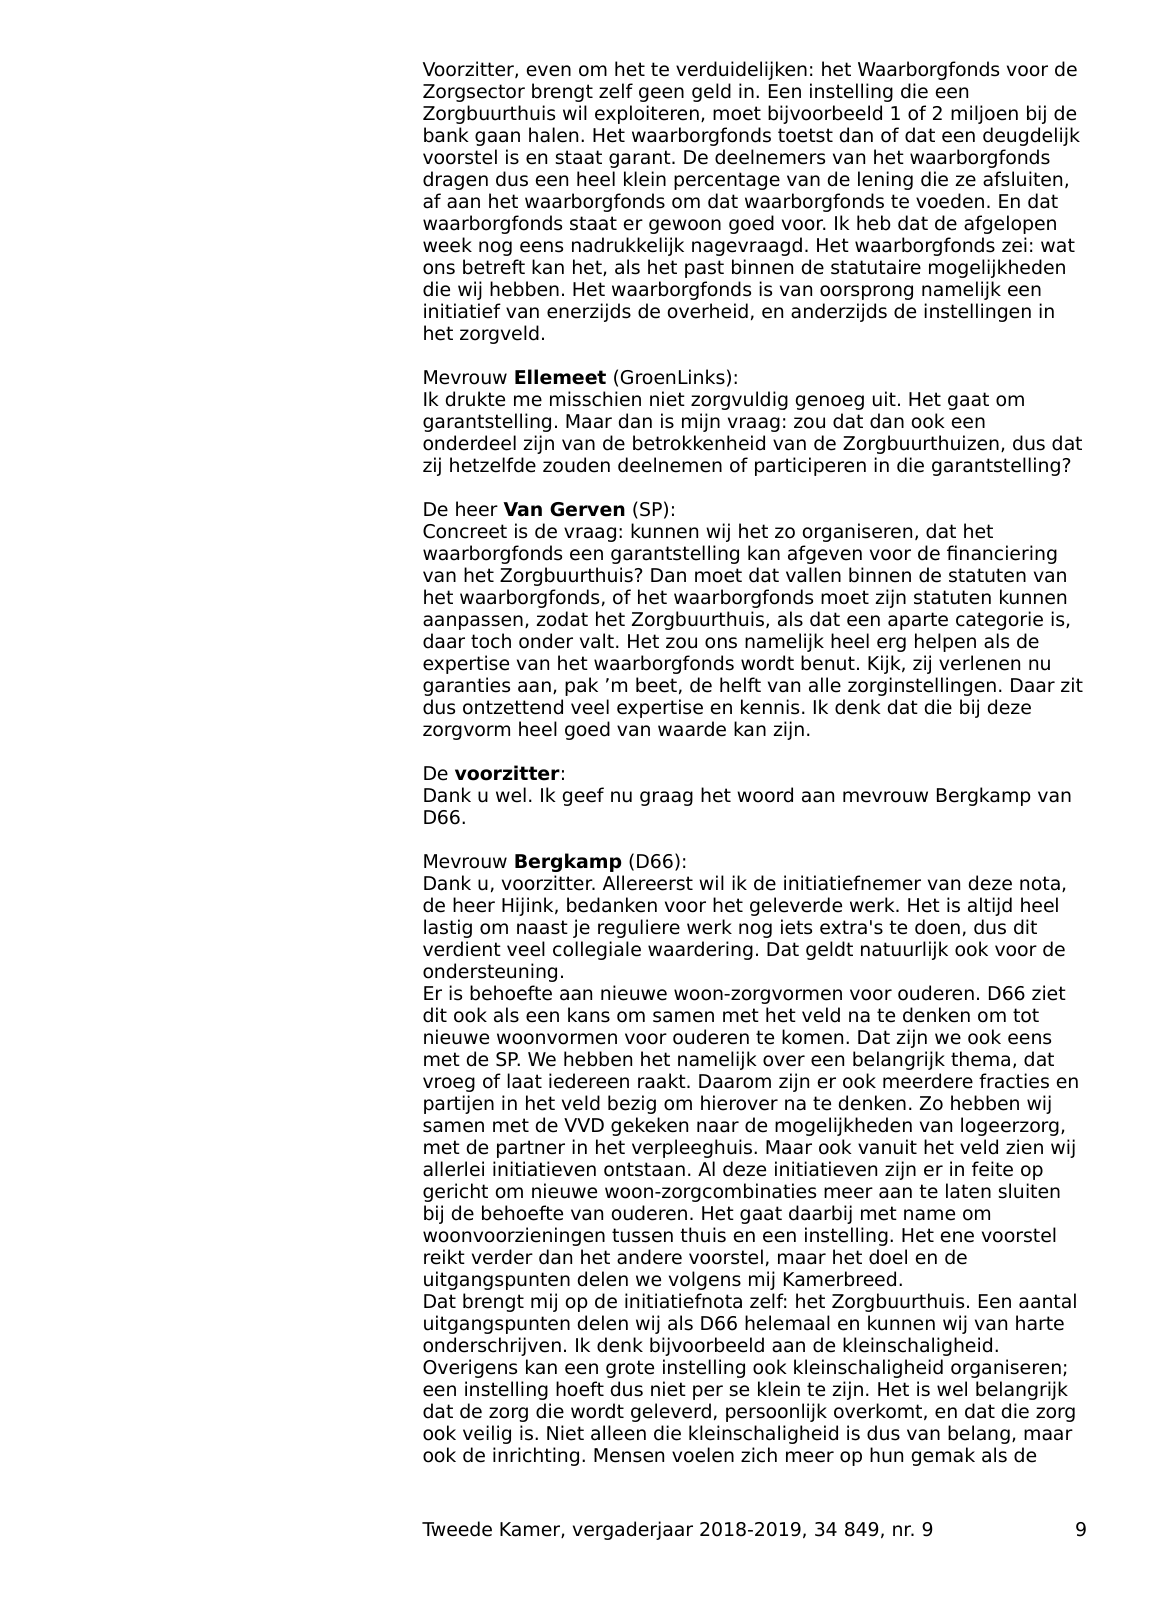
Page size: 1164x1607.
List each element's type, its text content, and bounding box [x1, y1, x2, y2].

text Ik drukte me misschien niet zorgvuldig genoeg uit. Het gaat om garantstelling. Maar dan is mijn vraag: zou dat dan ook een onderdeel zijn van de betrokkenheid van de Zorgbuurthuizen, dus dat zij hetzelfde zouden deelnemen of participeren in die garantstelling? [422, 389, 1087, 477]
text Dat brengt mij op de initiatiefnota zelf: het Zorgbuurthuis. Een aantal uitgangspunten delen wij als D66 helemaal en kunnen wij van harte onderschrijven. Ik denk bijvoorbeeld aan de kleinschaligheid. Overigens kan een grote instelling ook kleinschaligheid organiseren; een instelling hoeft dus niet per se klein te zijn. Het is wel belangrijk dat de zorg die wordt geleverd, persoonlijk overkomt, en dat die zorg ook veilig is. Niet alleen die kleinschaligheid is dus van belang, maar ook de inrichting. Mensen voelen zich meer op hun gemak als de [422, 1291, 1087, 1467]
text De voorzitter: [422, 763, 1087, 785]
text Mevrouw Bergkamp (D66): [422, 851, 1087, 873]
text Dank u, voorzitter. Allereerst wil ik de initiatiefnemer van deze nota, de heer Hijink, bedanken voor het geleverde werk. Het is altijd heel lastig om naast je reguliere werk nog iets extra's te doen, dus dit verdient veel collegiale waardering. Dat geldt natuurlijk ook voor de ondersteuning. [422, 873, 1087, 983]
text Voorzitter, even om het te verduidelijken: het Waarborgfonds voor de Zorgsector brengt zelf geen geld in. Een instelling die een Zorgbuurthuis wil exploiteren, moet bijvoorbeeld 1 of 2 miljoen bij de bank gaan halen. Het waarborgfonds toetst dan of dat een deugdelijk voorstel is en staat garant. De deelnemers van het waarborgfonds dragen dus een heel klein percentage van de lening die ze afsluiten, af aan het waarborgfonds om dat waarborgfonds te voeden. En dat waarborgfonds staat er gewoon goed voor. Ik heb dat de afgelopen week nog eens nadrukkelijk nagevraagd. Het waarborgfonds zei: wat ons betreft kan het, als het past binnen de statutaire mogelijkheden die wij hebben. Het waarborgfonds is van oorsprong namelijk een initiatief van enerzijds de overheid, en anderzijds de instellingen in het zorgveld. [422, 59, 1087, 345]
text Mevrouw Ellemeet (GroenLinks): [422, 367, 1087, 389]
text De heer Van Gerven (SP): [422, 499, 1087, 521]
text Er is behoefte aan nieuwe woon-zorgvormen voor ouderen. D66 ziet dit ook als een kans om samen met het veld na te denken om tot nieuwe woonvormen voor ouderen te komen. Dat zijn we ook eens met de SP. We hebben het namelijk over een belangrijk thema, dat vroeg of laat iedereen raakt. Daarom zijn er ook meerdere fracties en partijen in het veld bezig om hierover na te denken. Zo hebben wij samen met de VVD gekeken naar de mogelijkheden van logeerzorg, met de partner in het verpleeghuis. Maar ook vanuit het veld zien wij allerlei initiatieven ontstaan. Al deze initiatieven zijn er in feite op gericht om nieuwe woon-zorgcombinaties meer aan te laten sluiten bij de behoefte van ouderen. Het gaat daarbij met name om woonvoorzieningen tussen thuis en een instelling. Het ene voorstel reikt verder dan het andere voorstel, maar het doel en de uitgangspunten delen we volgens mij Kamerbreed. [422, 983, 1087, 1291]
text Dank u wel. Ik geef nu graag het woord aan mevrouw Bergkamp van D66. [422, 785, 1087, 829]
text Concreet is de vraag: kunnen wij het zo organiseren, dat het waarborgfonds een garantstelling kan afgeven voor de financiering van het Zorgbuurthuis? Dan moet dat vallen binnen de statuten van het waarborgfonds, of het waarborgfonds moet zijn statuten kunnen aanpassen, zodat het Zorgbuurthuis, als dat een aparte categorie is, daar toch onder valt. Het zou ons namelijk heel erg helpen als de expertise van het waarborgfonds wordt benut. Kijk, zij verlenen nu garanties aan, pak ’m beet, de helft van alle zorginstellingen. Daar zit dus ontzettend veel expertise en kennis. Ik denk dat die bij deze zorgvorm heel goed van waarde kan zijn. [422, 521, 1087, 741]
